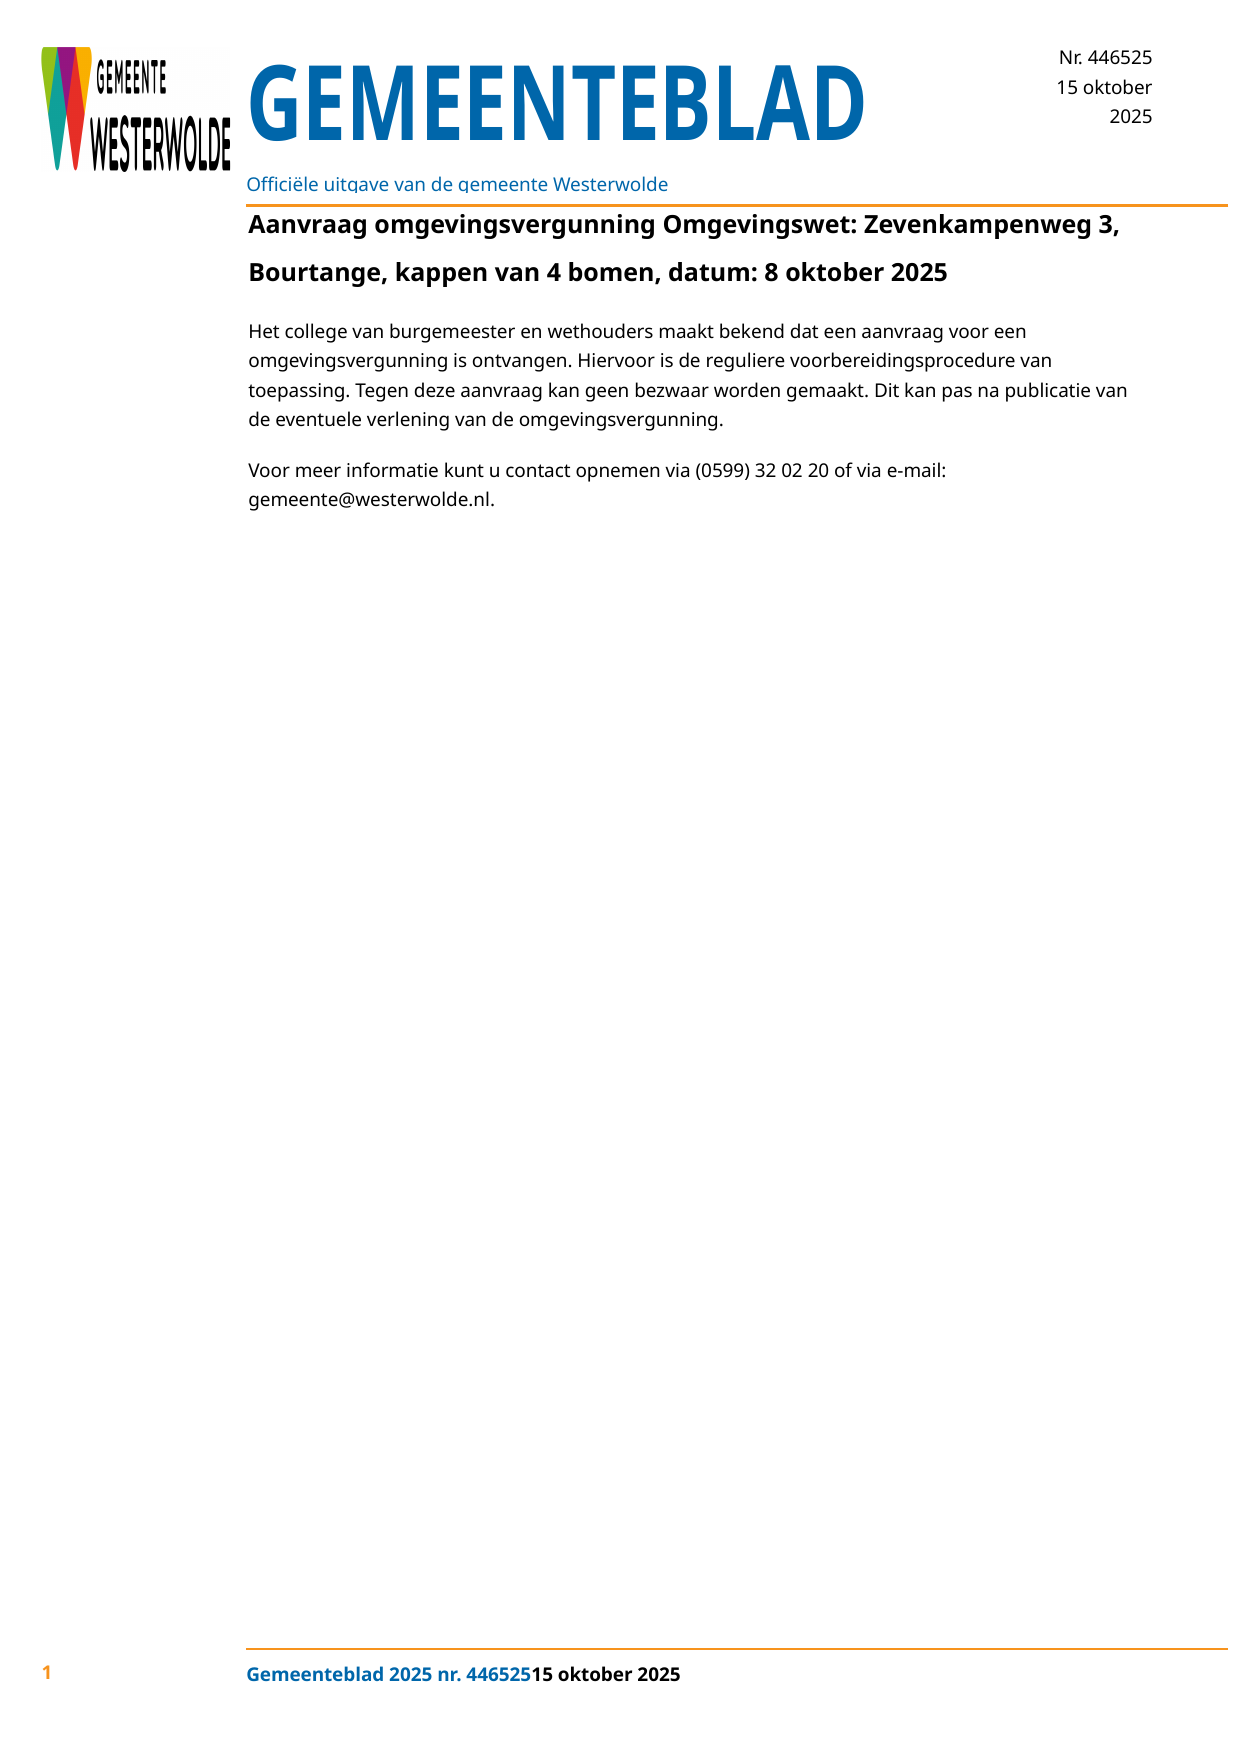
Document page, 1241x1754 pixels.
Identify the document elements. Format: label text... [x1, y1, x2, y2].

text Het college van burgemeester en wethouders maakt bekend dat een aanvraag voor een omgevingsvergunning is ontvangen. Hiervoor is de reguliere voorbereidingsprocedure van toepassing. Tegen deze aanvraag kan geen bezwaar worden gemaakt. Dit kan pas na publicatie van de eventuele verlening van de omgevingsvergunning. [248, 318, 1152, 432]
text Aanvraag omgevingsvergunning Omgevingswet: Zevenkampenweg 3, Bourtange, kappen van 4 bomen, datum: 8 oktober 2025 [248, 207, 1152, 288]
picture [41, 47, 231, 172]
text Voor meer informatie kunt u contact opnemen via (0599) 32 02 20 of via e-mail: gemeente@westerwolde.nl. [248, 457, 1152, 512]
